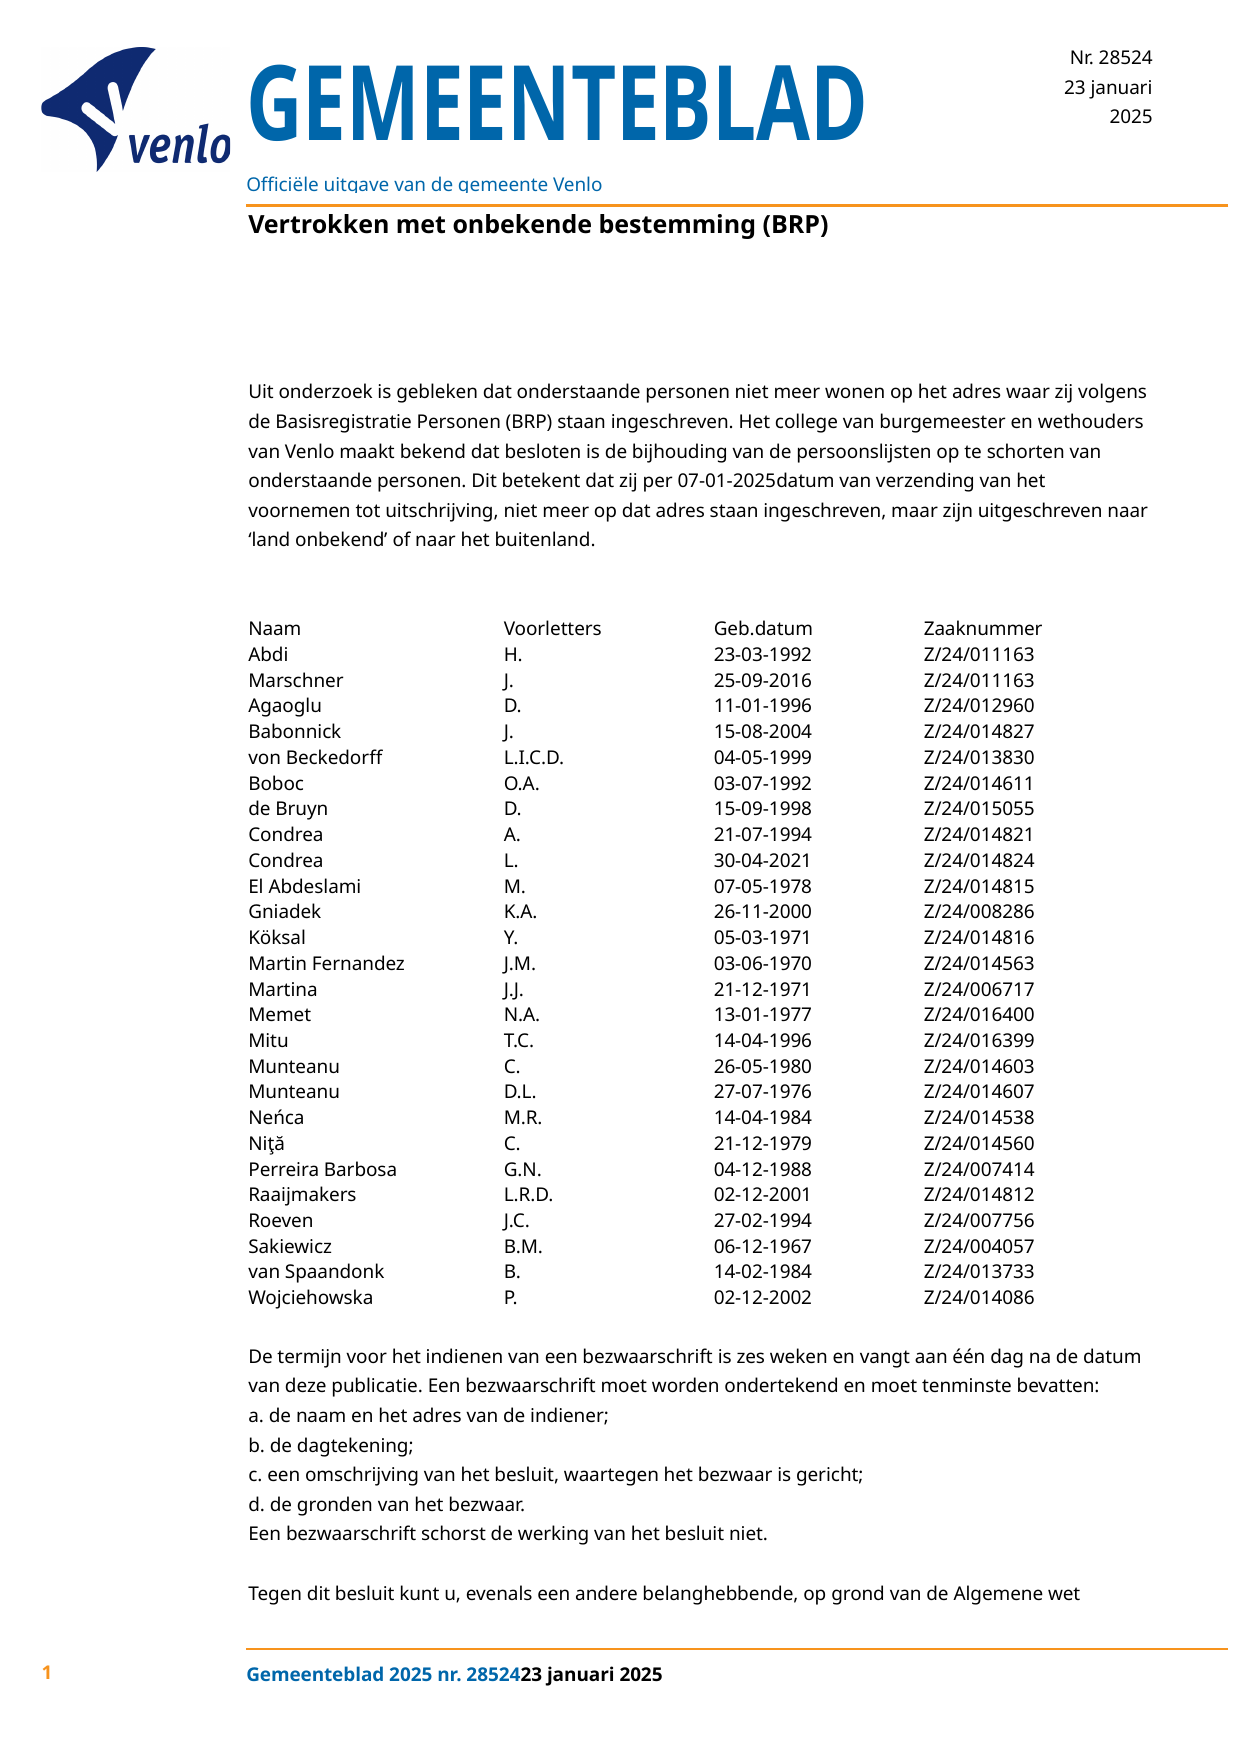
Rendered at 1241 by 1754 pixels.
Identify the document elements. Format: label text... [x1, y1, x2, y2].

table_cell Z/24/015055 [924, 796, 1152, 821]
table_cell Wojciehowska [248, 1285, 503, 1310]
table_cell M.R. [504, 1104, 713, 1130]
text a. de naam en het adres van de indiener; [248, 1402, 1152, 1428]
table_cell Martina [248, 976, 503, 1001]
table_cell 04-05-1999 [714, 744, 923, 770]
table_cell 02-12-2002 [714, 1285, 923, 1310]
table_cell 06-12-1967 [714, 1233, 923, 1259]
table_cell Z/24/014611 [924, 770, 1152, 796]
table_cell 04-12-1988 [714, 1156, 923, 1182]
picture [41, 47, 231, 172]
table_cell Z/24/014812 [924, 1182, 1152, 1207]
text Tegen dit besluit kunt u, evenals een andere belanghebbende, op grond van de Algemene wet [248, 1580, 1152, 1605]
table_header Zaaknummer [924, 616, 1152, 641]
table_cell C. [504, 1053, 713, 1079]
table_cell A. [504, 821, 713, 847]
table_cell Condrea [248, 821, 503, 847]
table_cell Z/24/014607 [924, 1079, 1152, 1104]
table_cell J.M. [504, 950, 713, 976]
table_cell Z/24/014563 [924, 950, 1152, 976]
table_cell G.N. [504, 1156, 713, 1182]
table_cell T.C. [504, 1027, 713, 1053]
table_cell J. [504, 667, 713, 693]
table_cell 21-12-1979 [714, 1130, 923, 1156]
text d. de gronden van het bezwaar. [248, 1491, 1152, 1517]
table_cell 15-09-1998 [714, 796, 923, 821]
table_cell Y. [504, 924, 713, 950]
table_cell Z/24/014827 [924, 719, 1152, 744]
text Vertrokken met onbekende bestemming (BRP) [248, 207, 1152, 241]
table_cell 30-04-2021 [714, 847, 923, 873]
table_cell 21-07-1994 [714, 821, 923, 847]
table_cell J.C. [504, 1207, 713, 1233]
text Uit onderzoek is gebleken dat onderstaande personen niet meer wonen op het adres waar zij volgens de Basisregistratie Personen (BRP) staan ingeschreven. Het college van burgemeester en wethouders van Venlo maakt bekend dat besloten is de bijhouding van de persoonslijsten op te schorten van onderstaande personen. Dit betekent dat zij per 07-01-2025datum van verzending van het voornemen tot uitschrijving, niet meer op dat adres staan ingeschreven, maar zijn uitgeschreven naar ‘land onbekend’ of naar het buitenland. [248, 379, 1152, 552]
table_cell L.R.D. [504, 1182, 713, 1207]
table_header Naam [248, 616, 503, 641]
table_cell N.A. [504, 1001, 713, 1027]
text Een bezwaarschrift schorst de werking van het besluit niet. [248, 1521, 1152, 1546]
table_cell K.A. [504, 899, 713, 924]
table_cell C. [504, 1130, 713, 1156]
table_cell Munteanu [248, 1053, 503, 1079]
table_cell 25-09-2016 [714, 667, 923, 693]
table_cell Munteanu [248, 1079, 503, 1104]
table_cell Z/24/014560 [924, 1130, 1152, 1156]
table_cell Raaijmakers [248, 1182, 503, 1207]
table_cell B. [504, 1259, 713, 1284]
table_cell 27-07-1976 [714, 1079, 923, 1104]
table_cell 21-12-1971 [714, 976, 923, 1001]
table_cell von Beckedorff [248, 744, 503, 770]
table_cell 03-07-1992 [714, 770, 923, 796]
table_cell Agaoglu [248, 693, 503, 718]
table_cell P. [504, 1285, 713, 1310]
table_cell L. [504, 847, 713, 873]
table_cell Z/24/004057 [924, 1233, 1152, 1259]
table_cell L.I.C.D. [504, 744, 713, 770]
table_header Voorletters [504, 616, 713, 641]
table_cell Neńca [248, 1104, 503, 1130]
table_cell Marschner [248, 667, 503, 693]
table_cell O.A. [504, 770, 713, 796]
table_cell Z/24/006717 [924, 976, 1152, 1001]
table_cell 26-11-2000 [714, 899, 923, 924]
text b. de dagtekening; [248, 1432, 1152, 1457]
table_cell Mitu [248, 1027, 503, 1053]
table_cell Martin Fernandez [248, 950, 503, 976]
table_cell Z/24/007414 [924, 1156, 1152, 1182]
table_cell 07-05-1978 [714, 873, 923, 898]
table_cell Boboc [248, 770, 503, 796]
table_cell 02-12-2001 [714, 1182, 923, 1207]
table_cell Z/24/016399 [924, 1027, 1152, 1053]
table_cell Gniadek [248, 899, 503, 924]
table_cell Z/24/007756 [924, 1207, 1152, 1233]
table_cell Memet [248, 1001, 503, 1027]
table_cell Babonnick [248, 719, 503, 744]
table_cell El Abdeslami [248, 873, 503, 898]
table_cell Z/24/011163 [924, 667, 1152, 693]
text c. een omschrijving van het besluit, waartegen het bezwaar is gericht; [248, 1461, 1152, 1487]
table_cell Z/24/014603 [924, 1053, 1152, 1079]
table_cell Roeven [248, 1207, 503, 1233]
text De termijn voor het indienen van een bezwaarschrift is zes weken en vangt aan één dag na de datum van deze publicatie. Een bezwaarschrift moet worden ondertekend en moet tenminste bevatten: [248, 1343, 1152, 1398]
table_cell B.M. [504, 1233, 713, 1259]
table_cell 14-04-1984 [714, 1104, 923, 1130]
table_cell 15-08-2004 [714, 719, 923, 744]
table_cell Niţă [248, 1130, 503, 1156]
table_cell Z/24/008286 [924, 899, 1152, 924]
table_cell Z/24/016400 [924, 1001, 1152, 1027]
table_header Geb.datum [714, 616, 923, 641]
table_cell Z/24/014821 [924, 821, 1152, 847]
table_cell D.L. [504, 1079, 713, 1104]
table_cell Perreira Barbosa [248, 1156, 503, 1182]
table_cell 03-06-1970 [714, 950, 923, 976]
table_cell 14-04-1996 [714, 1027, 923, 1053]
table_cell H. [504, 641, 713, 667]
table_cell Köksal [248, 924, 503, 950]
table_cell Z/24/013733 [924, 1259, 1152, 1284]
table_cell Z/24/014824 [924, 847, 1152, 873]
table_cell 26-05-1980 [714, 1053, 923, 1079]
table_cell 11-01-1996 [714, 693, 923, 718]
table_cell 14-02-1984 [714, 1259, 923, 1284]
table_cell D. [504, 693, 713, 718]
table_cell Z/24/013830 [924, 744, 1152, 770]
table_cell Z/24/014086 [924, 1285, 1152, 1310]
table_cell 13-01-1977 [714, 1001, 923, 1027]
table_cell Z/24/011163 [924, 641, 1152, 667]
table_cell J. [504, 719, 713, 744]
table_cell J.J. [504, 976, 713, 1001]
table_cell 27-02-1994 [714, 1207, 923, 1233]
table_cell van Spaandonk [248, 1259, 503, 1284]
table_cell de Bruyn [248, 796, 503, 821]
table_cell D. [504, 796, 713, 821]
table_cell Z/24/014816 [924, 924, 1152, 950]
table_cell Z/24/014815 [924, 873, 1152, 898]
table_cell Condrea [248, 847, 503, 873]
table_cell 05-03-1971 [714, 924, 923, 950]
table_cell M. [504, 873, 713, 898]
table_cell Abdi [248, 641, 503, 667]
table_cell Sakiewicz [248, 1233, 503, 1259]
table_cell Z/24/012960 [924, 693, 1152, 718]
table_cell Z/24/014538 [924, 1104, 1152, 1130]
table_cell 23-03-1992 [714, 641, 923, 667]
